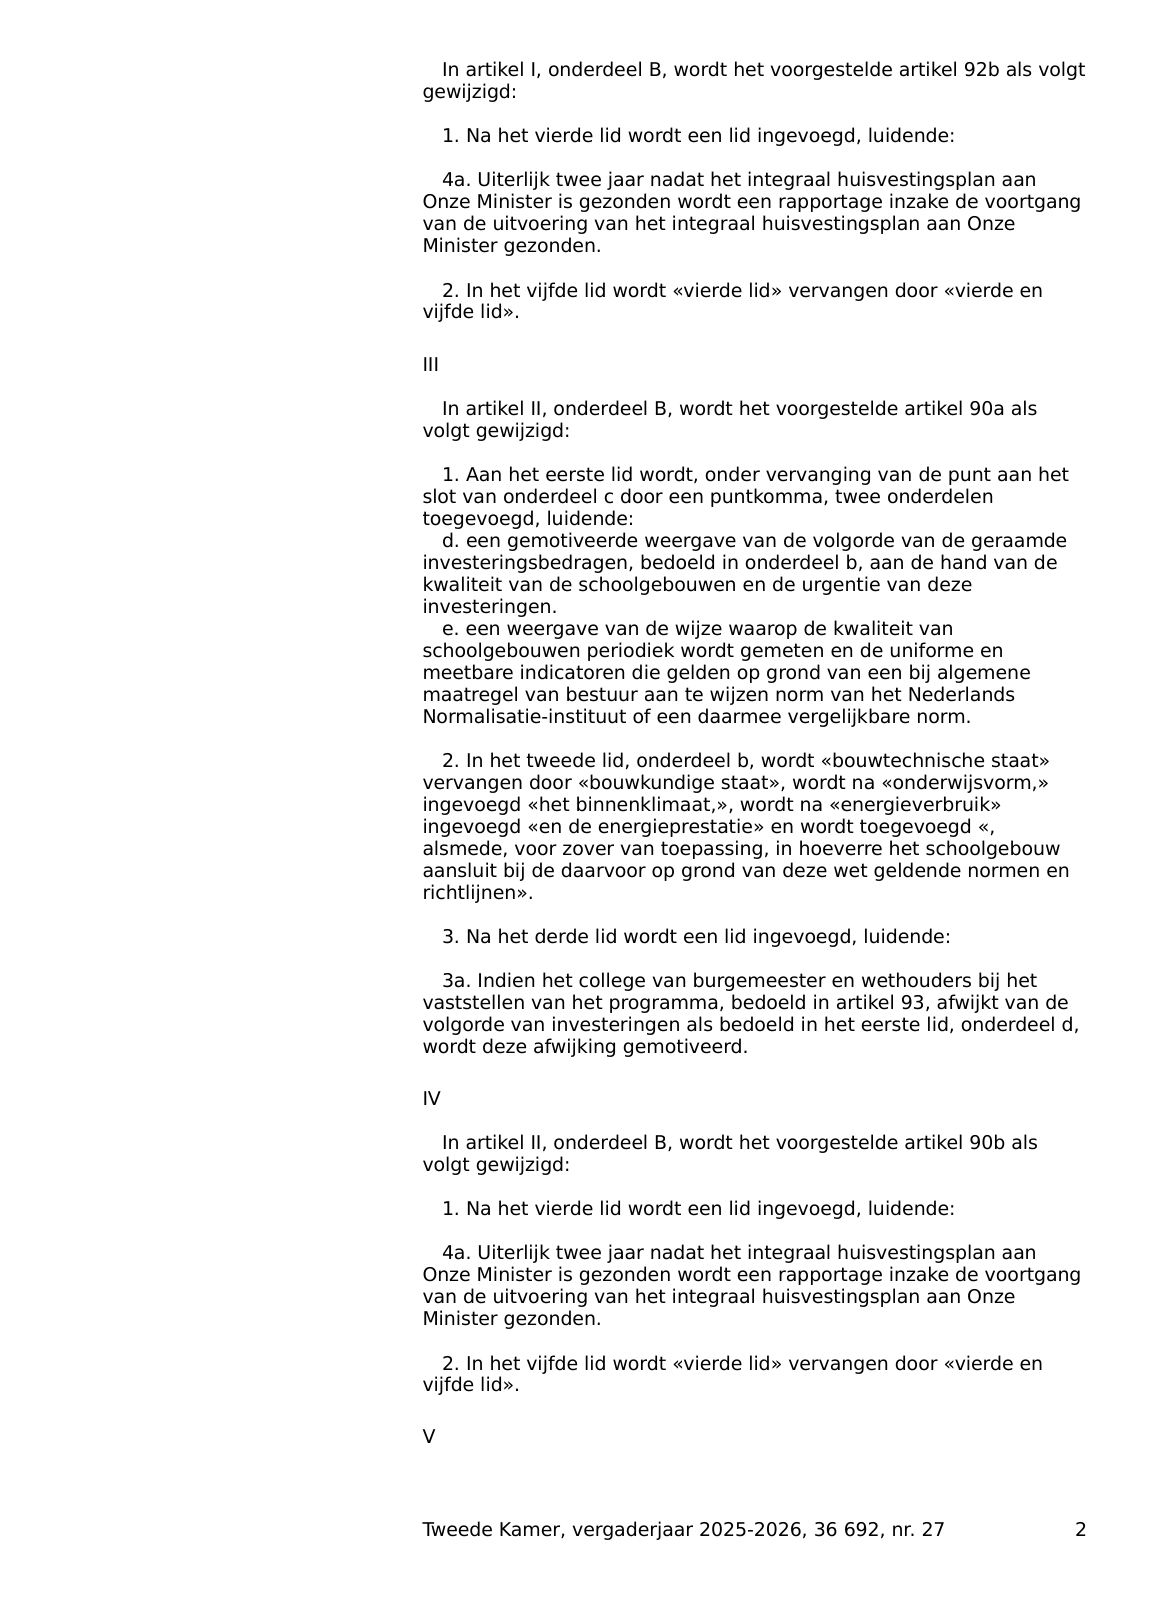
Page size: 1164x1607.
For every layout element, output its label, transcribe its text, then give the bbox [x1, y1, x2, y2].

text In artikel II, onderdeel B, wordt het voorgestelde artikel 90b als volgt gewijzigd: [422, 1132, 1087, 1176]
text 1. Aan het eerste lid wordt, onder vervanging van de punt aan het slot van onderdeel c door een puntkomma, twee onderdelen toegevoegd, luidende: [422, 464, 1087, 530]
text e. een weergave van de wijze waarop de kwaliteit van schoolgebouwen periodiek wordt gemeten en de uniforme en meetbare indicatoren die gelden op grond van een bij algemene maatregel van bestuur aan te wijzen norm van het Nederlands Normalisatie-instituut of een daarmee vergelijkbare norm. [422, 618, 1087, 727]
subtitle IV [422, 1088, 1087, 1110]
text In artikel II, onderdeel B, wordt het voorgestelde artikel 90a als volgt gewijzigd: [422, 398, 1087, 442]
text 4a. Uiterlijk twee jaar nadat het integraal huisvestingsplan aan Onze Minister is gezonden wordt een rapportage inzake de voortgang van de uitvoering van het integraal huisvestingsplan aan Onze Minister gezonden. [422, 1242, 1087, 1330]
subtitle V [422, 1426, 1087, 1448]
text 3a. Indien het college van burgemeester en wethouders bij het vaststellen van het programma, bedoeld in artikel 93, afwijkt van de volgorde van investeringen als bedoeld in het eerste lid, onderdeel d, wordt deze afwijking gemotiveerd. [422, 970, 1087, 1058]
text d. een gemotiveerde weergave van de volgorde van de geraamde investeringsbedragen, bedoeld in onderdeel b, aan de hand van de kwaliteit van de schoolgebouwen en de urgentie van deze investeringen. [422, 530, 1087, 618]
subtitle III [422, 353, 1087, 375]
text In artikel I, onderdeel B, wordt het voorgestelde artikel 92b als volgt gewijzigd: [422, 59, 1087, 103]
text 2. In het vijfde lid wordt «vierde lid» vervangen door «vierde en vijfde lid». [422, 279, 1087, 323]
text 4a. Uiterlijk twee jaar nadat het integraal huisvestingsplan aan Onze Minister is gezonden wordt een rapportage inzake de voortgang van de uitvoering van het integraal huisvestingsplan aan Onze Minister gezonden. [422, 169, 1087, 257]
text 2. In het vijfde lid wordt «vierde lid» vervangen door «vierde en vijfde lid». [422, 1352, 1087, 1396]
text 1. Na het vierde lid wordt een lid ingevoegd, luidende: [422, 1198, 1087, 1220]
text 2. In het tweede lid, onderdeel b, wordt «bouwtechnische staat» vervangen door «bouwkundige staat», wordt na «onderwijsvorm,» ingevoegd «het binnenklimaat,», wordt na «energieverbruik» ingevoegd «en de energieprestatie» en wordt toegevoegd «, alsmede, voor zover van toepassing, in hoeverre het schoolgebouw aansluit bij de daarvoor op grond van deze wet geldende normen en richtlijnen». [422, 750, 1087, 903]
text 1. Na het vierde lid wordt een lid ingevoegd, luidende: [422, 125, 1087, 147]
text 3. Na het derde lid wordt een lid ingevoegd, luidende: [422, 926, 1087, 948]
